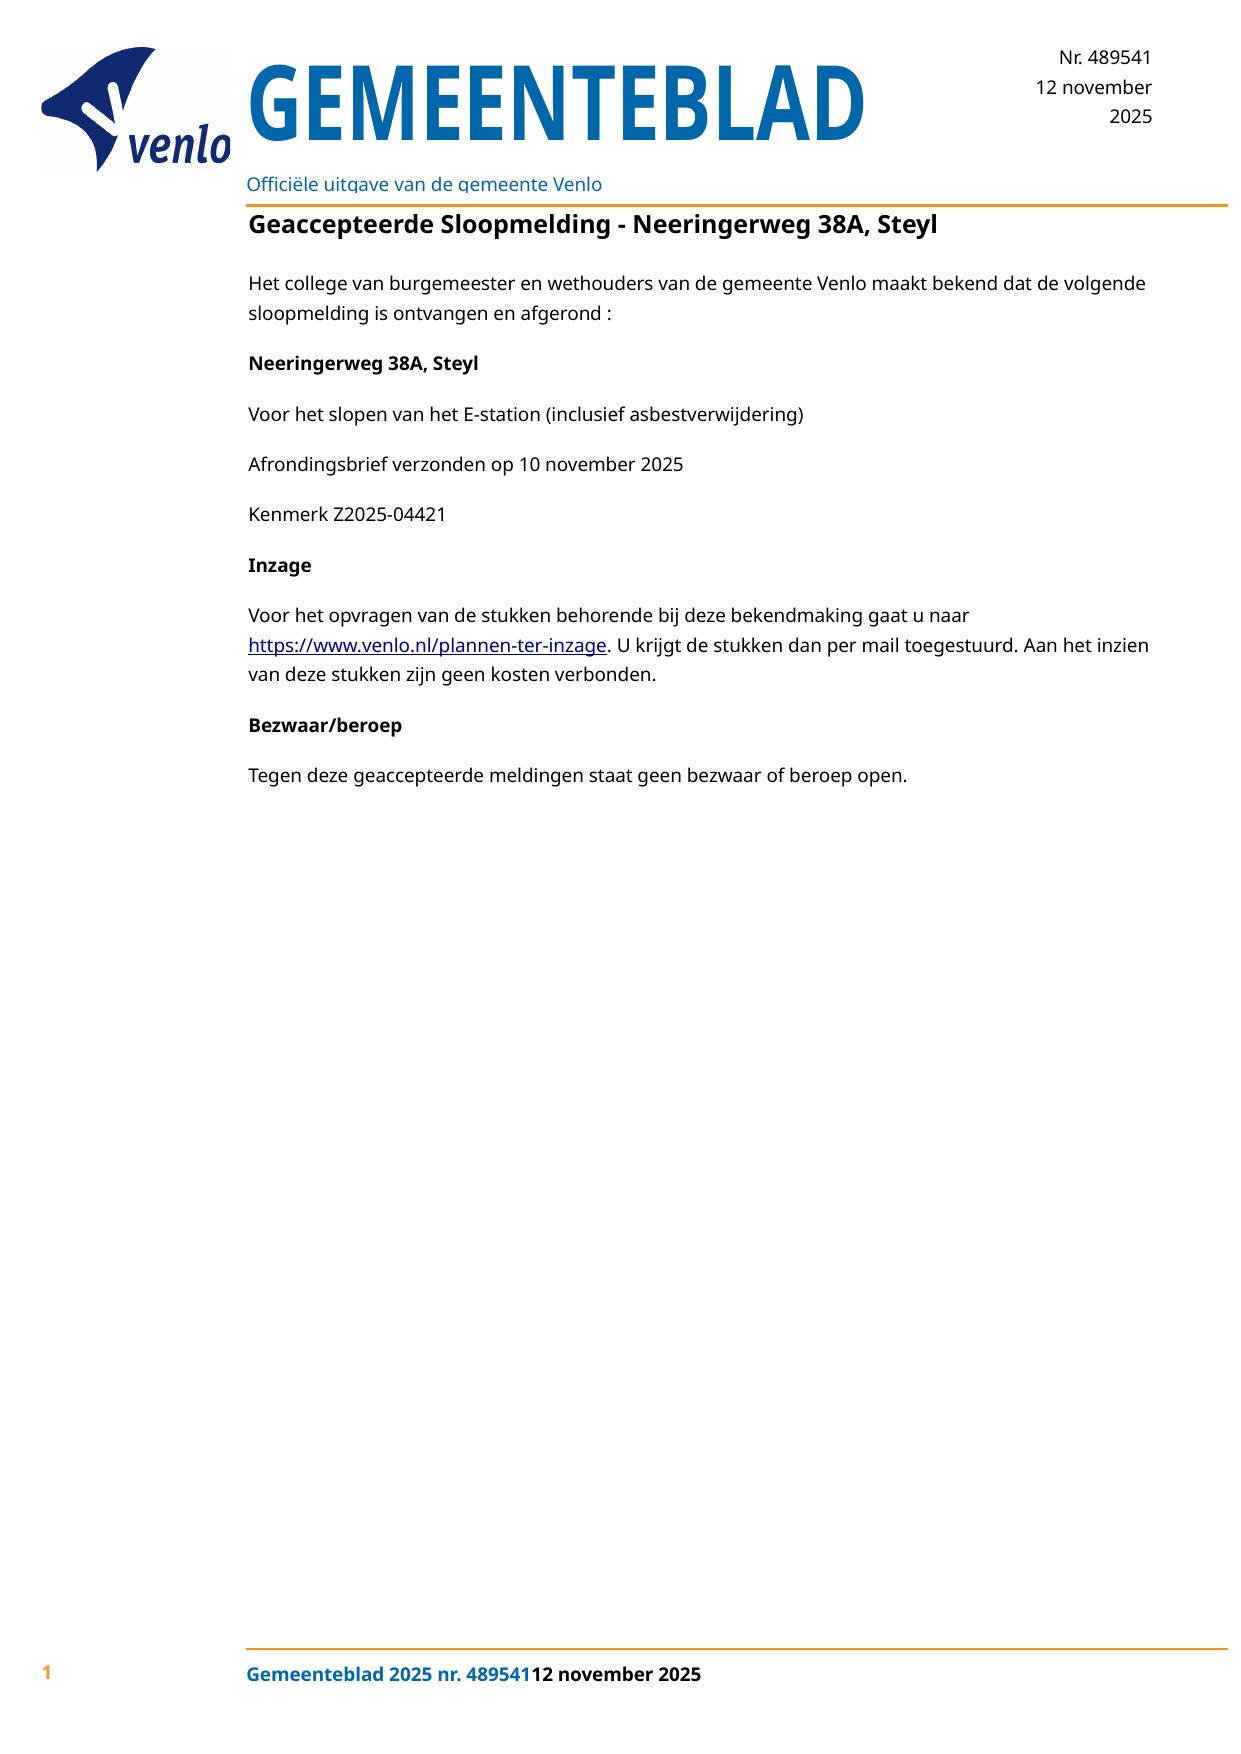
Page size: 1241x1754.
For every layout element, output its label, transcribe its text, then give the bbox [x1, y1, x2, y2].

text Voor het slopen van het E-station (inclusief asbestverwijdering) [248, 401, 1152, 426]
text Geaccepteerde Sloopmelding - Neeringerweg 38A, Steyl [248, 207, 1152, 241]
text Het college van burgemeester en wethouders van de gemeente Venlo maakt bekend dat de volgende sloopmelding is ontvangen en afgerond : [248, 270, 1152, 326]
text Kenmerk Z2025-04421 [248, 502, 1152, 527]
text Tegen deze geaccepteerde meldingen staat geen bezwaar of beroep open. [248, 762, 1152, 788]
text Neeringerweg 38A, Steyl [248, 350, 1152, 376]
text Inzage [248, 552, 1152, 578]
text Afrondingsbrief verzonden op 10 november 2025 [248, 451, 1152, 477]
text Bezwaar/beroep [248, 712, 1152, 738]
picture [41, 47, 231, 172]
text Voor het opvragen van de stukken behorende bij deze bekendmaking gaat u naar https://www.venlo.nl/plannen-ter-inzage. U krijgt de stukken dan per mail toegestuurd. Aan het inzien van deze stukken zijn geen kosten verbonden. [248, 602, 1152, 687]
